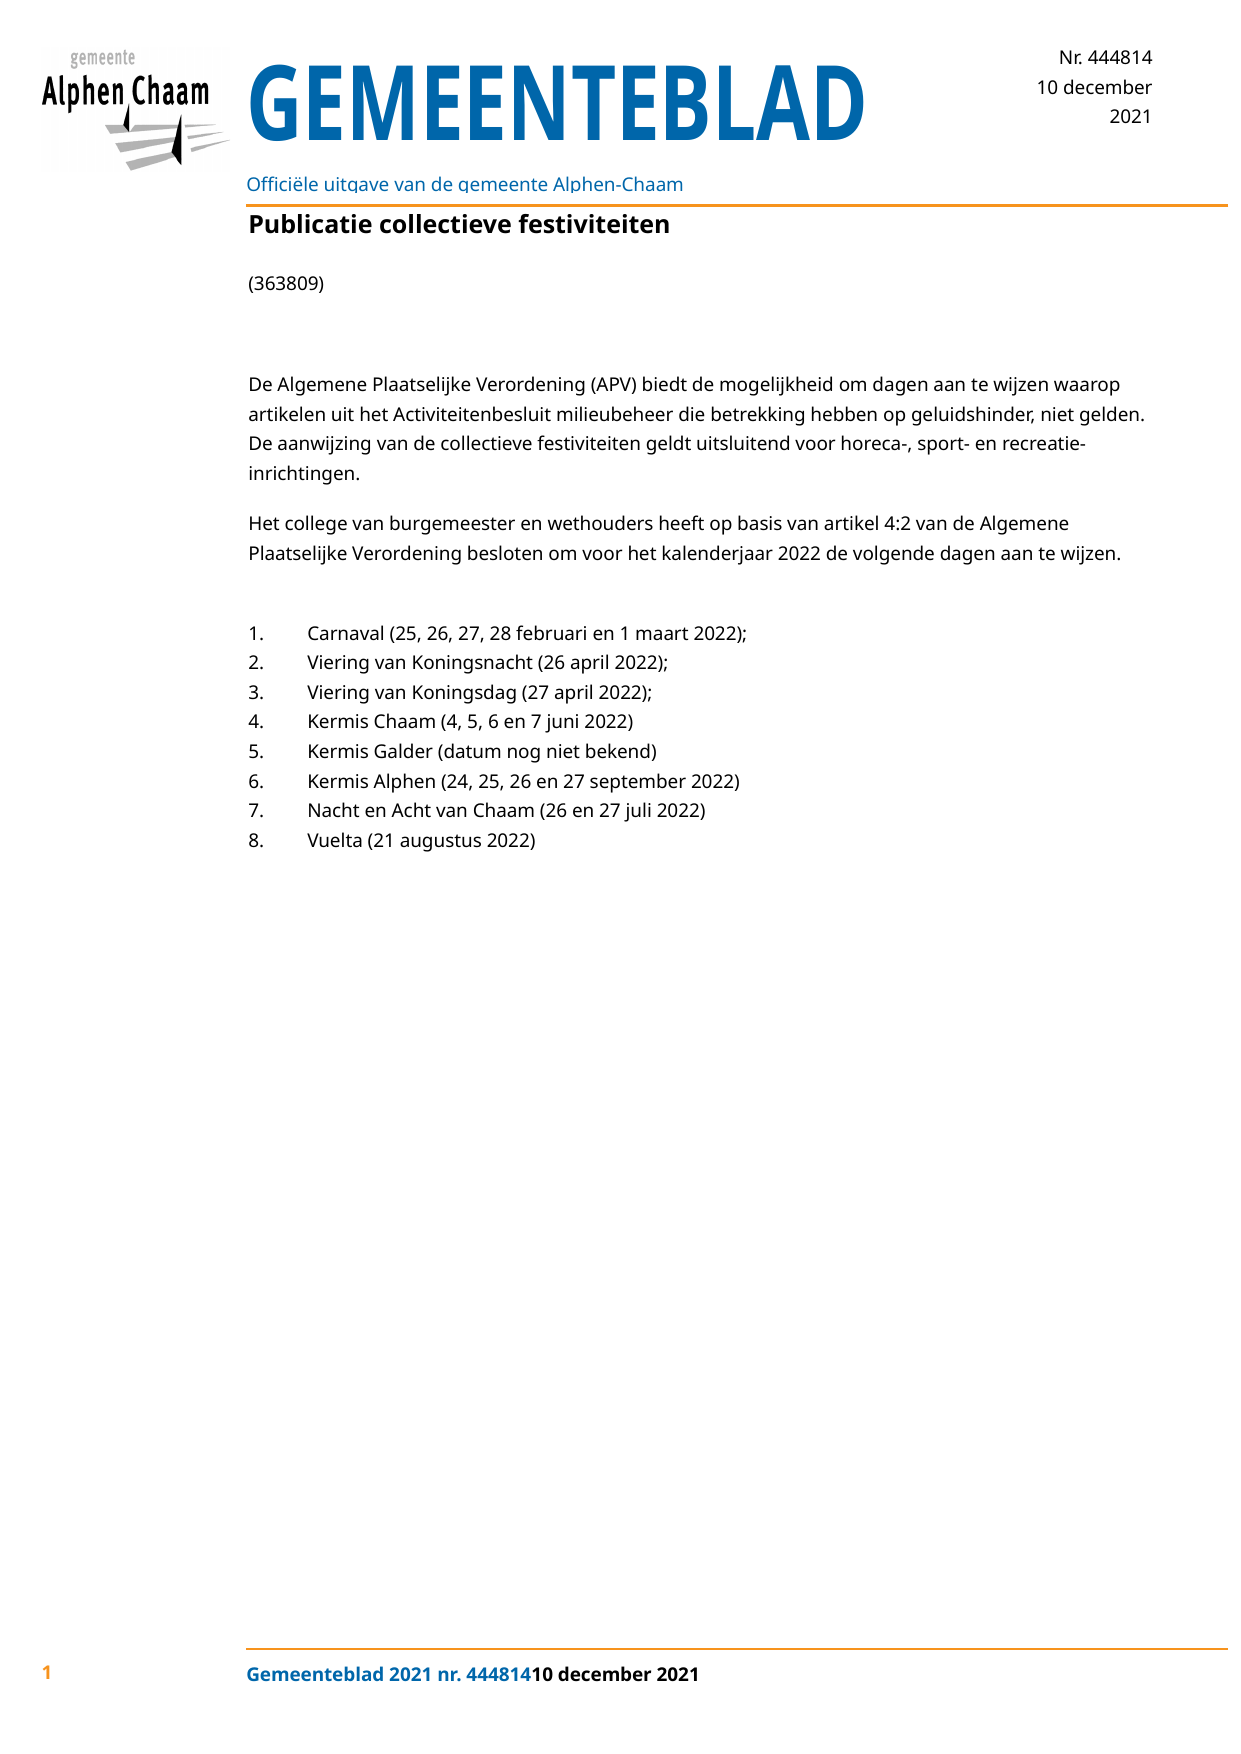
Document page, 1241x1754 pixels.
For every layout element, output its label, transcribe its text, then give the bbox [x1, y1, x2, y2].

text Het college van burgemeester en wethouders heeft op basis van artikel 4:2 van de Algemene Plaatselijke Verordening besloten om voor het kalenderjaar 2022 de volgende dagen aan te wijzen. [248, 510, 1152, 566]
picture [41, 47, 231, 172]
list Vuelta (21 augustus 2022) [248, 827, 1152, 853]
list Carnaval (25, 26, 27, 28 februari en 1 maart 2022); [248, 620, 1152, 646]
text De Algemene Plaatselijke Verordening (APV) biedt de mogelijkheid om dagen aan te wijzen waarop artikelen uit het Activiteitenbesluit milieubeheer die betrekking hebben op geluidshinder, niet gelden. De aanwijzing van de collectieve festiviteiten geldt uitsluitend voor horeca-, sport- en recreatie-inrichtingen. [248, 371, 1152, 486]
list Viering van Koningsdag (27 april 2022); [248, 679, 1152, 705]
list Viering van Koningsnacht (26 april 2022); [248, 649, 1152, 675]
list Kermis Alphen (24, 25, 26 en 27 september 2022) [248, 768, 1152, 793]
list Nacht en Acht van Chaam (26 en 27 juli 2022) [248, 797, 1152, 823]
list Kermis Chaam (4, 5, 6 en 7 juni 2022) [248, 709, 1152, 734]
list Kermis Galder (datum nog niet bekend) [248, 738, 1152, 764]
text Publicatie collectieve festiviteiten [248, 207, 1152, 241]
text (363809) [248, 270, 1152, 296]
